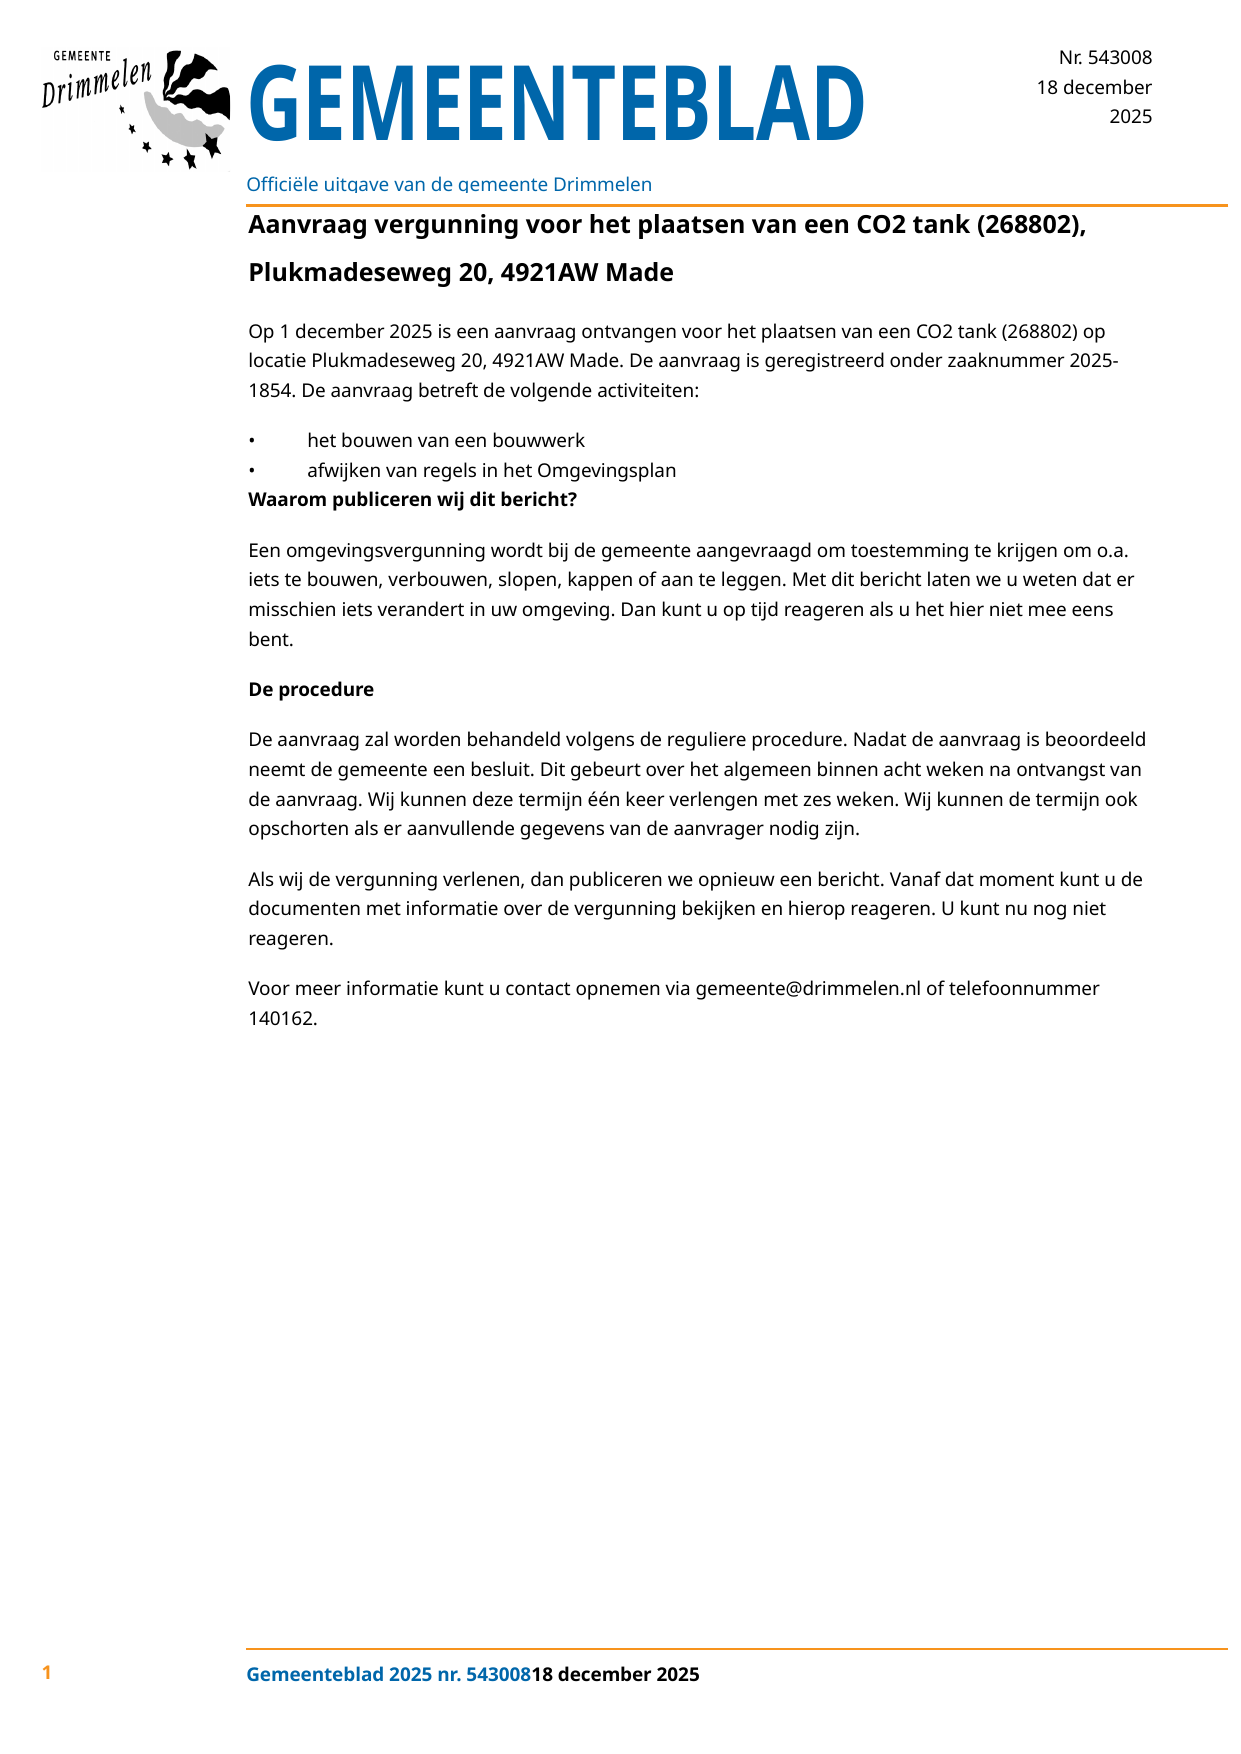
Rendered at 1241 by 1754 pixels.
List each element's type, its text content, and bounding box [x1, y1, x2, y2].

text Als wij de vergunning verlenen, dan publiceren we opnieuw een bericht. Vanaf dat moment kunt u de documenten met informatie over de vergunning bekijken en hierop reageren. U kunt nu nog niet reageren. [248, 866, 1152, 951]
text Waarom publiceren wij dit bericht? [248, 487, 1152, 512]
list afwijken van regels in het Omgevingsplan [248, 457, 1152, 483]
picture [41, 47, 231, 172]
text Op 1 december 2025 is een aanvraag ontvangen voor het plaatsen van een CO2 tank (268802) op locatie Plukmadeseweg 20, 4921AW Made. De aanvraag is geregistreerd onder zaaknummer 2025-1854. De aanvraag betreft de volgende activiteiten: [248, 318, 1152, 403]
list het bouwen van een bouwwerk [248, 427, 1152, 453]
text Voor meer informatie kunt u contact opnemen via gemeente@drimmelen.nl of telefoonnummer 140162. [248, 975, 1152, 1031]
text De procedure [248, 676, 1152, 702]
text De aanvraag zal worden behandeld volgens de reguliere procedure. Nadat de aanvraag is beoordeeld neemt de gemeente een besluit. Dit gebeurt over het algemeen binnen acht weken na ontvangst van de aanvraag. Wij kunnen deze termijn één keer verlengen met zes weken. Wij kunnen de termijn ook opschorten als er aanvullende gegevens van de aanvrager nodig zijn. [248, 727, 1152, 841]
text Een omgevingsvergunning wordt bij de gemeente aangevraagd om toestemming te krijgen om o.a. iets te bouwen, verbouwen, slopen, kappen of aan te leggen. Met dit bericht laten we u weten dat er misschien iets verandert in uw omgeving. Dan kunt u op tijd reageren als u het hier niet mee eens bent. [248, 537, 1152, 652]
text Aanvraag vergunning voor het plaatsen van een CO2 tank (268802), Plukmadeseweg 20, 4921AW Made [248, 207, 1152, 288]
